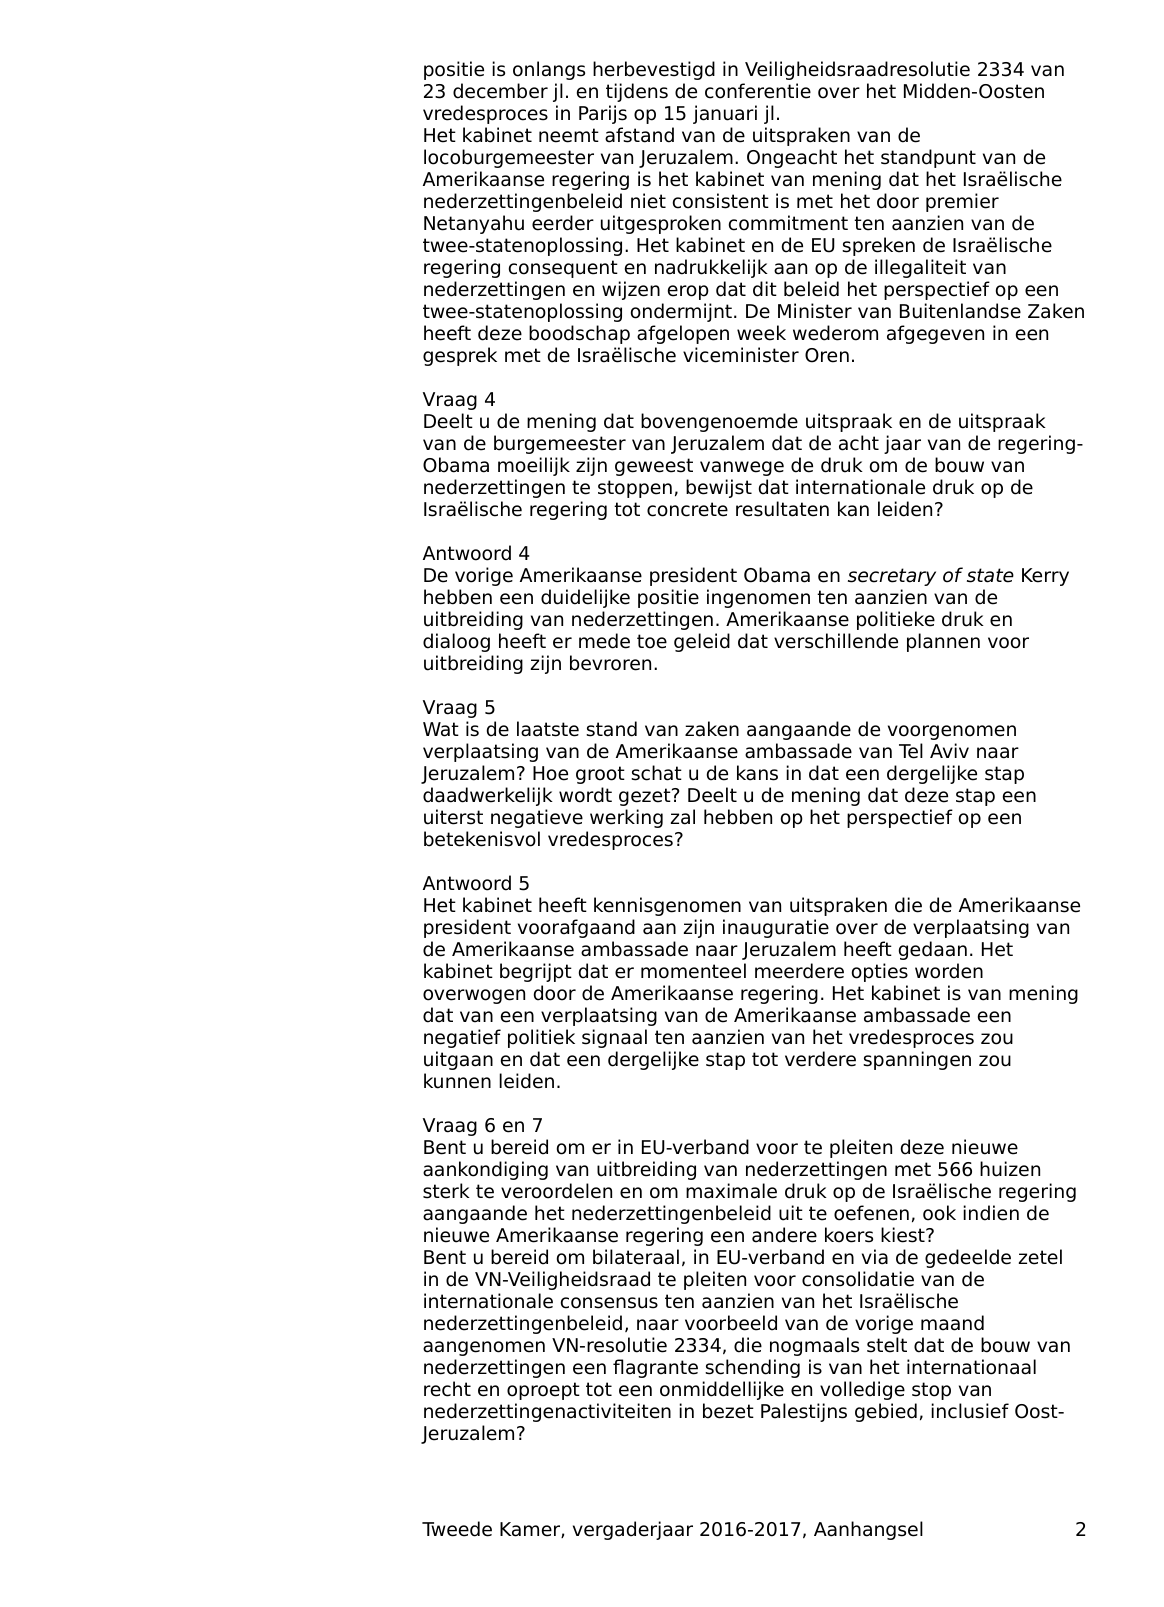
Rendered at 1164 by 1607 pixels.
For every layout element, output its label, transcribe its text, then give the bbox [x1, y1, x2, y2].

text Deelt u de mening dat bovengenoemde uitspraak en de uitspraak van de burgemeester van Jeruzalem dat de acht jaar van de regering-Obama moeilijk zijn geweest vanwege de druk om de bouw van nederzettingen te stoppen, bewijst dat internationale druk op de Israëlische regering tot concrete resultaten kan leiden? [422, 411, 1087, 521]
text Het kabinet neemt afstand van de uitspraken van de locoburgemeester van Jeruzalem. Ongeacht het standpunt van de Amerikaanse regering is het kabinet van mening dat het Israëlische nederzettingenbeleid niet consistent is met het door premier Netanyahu eerder uitgesproken commitment ten aanzien van de twee-statenoplossing. Het kabinet en de EU spreken de Israëlische regering consequent en nadrukkelijk aan op de illegaliteit van nederzettingen en wijzen erop dat dit beleid het perspectief op een twee-statenoplossing ondermijnt. De Minister van Buitenlandse Zaken heeft deze boodschap afgelopen week wederom afgegeven in een gesprek met de Israëlische viceminister Oren. [422, 125, 1087, 367]
text Vraag 4 [422, 389, 1087, 411]
text Bent u bereid om bilateraal, in EU-verband en via de gedeelde zetel in de VN-Veiligheidsraad te pleiten voor consolidatie van de internationale consensus ten aanzien van het Israëlische nederzettingenbeleid, naar voorbeeld van de vorige maand aangenomen VN-resolutie 2334, die nogmaals stelt dat de bouw van nederzettingen een flagrante schending is van het internationaal recht en oproept tot een onmiddellijke en volledige stop van nederzettingenactiviteiten in bezet Palestijns gebied, inclusief Oost-Jeruzalem? [422, 1247, 1087, 1445]
text Het kabinet heeft kennisgenomen van uitspraken die de Amerikaanse president voorafgaand aan zijn inauguratie over de verplaatsing van de Amerikaanse ambassade naar Jeruzalem heeft gedaan. Het kabinet begrijpt dat er momenteel meerdere opties worden overwogen door de Amerikaanse regering. Het kabinet is van mening dat van een verplaatsing van de Amerikaanse ambassade een negatief politiek signaal ten aanzien van het vredesproces zou uitgaan en dat een dergelijke stap tot verdere spanningen zou kunnen leiden. [422, 895, 1087, 1093]
text positie is onlangs herbevestigd in Veiligheidsraadresolutie 2334 van 23 december jl. en tijdens de conferentie over het Midden-Oosten vredesproces in Parijs op 15 januari jl. [422, 59, 1087, 125]
text Vraag 6 en 7 [422, 1115, 1087, 1137]
text Antwoord 5 [422, 873, 1087, 895]
text Antwoord 4 [422, 543, 1087, 565]
text Wat is de laatste stand van zaken aangaande de voorgenomen verplaatsing van de Amerikaanse ambassade van Tel Aviv naar Jeruzalem? Hoe groot schat u de kans in dat een dergelijke stap daadwerkelijk wordt gezet? Deelt u de mening dat deze stap een uiterst negatieve werking zal hebben op het perspectief op een betekenisvol vredesproces? [422, 719, 1087, 851]
text Bent u bereid om er in EU-verband voor te pleiten deze nieuwe aankondiging van uitbreiding van nederzettingen met 566 huizen sterk te veroordelen en om maximale druk op de Israëlische regering aangaande het nederzettingenbeleid uit te oefenen, ook indien de nieuwe Amerikaanse regering een andere koers kiest? [422, 1137, 1087, 1247]
text De vorige Amerikaanse president Obama en secretary of state Kerry hebben een duidelijke positie ingenomen ten aanzien van de uitbreiding van nederzettingen. Amerikaanse politieke druk en dialoog heeft er mede toe geleid dat verschillende plannen voor uitbreiding zijn bevroren. [422, 565, 1087, 675]
text Vraag 5 [422, 697, 1087, 719]
